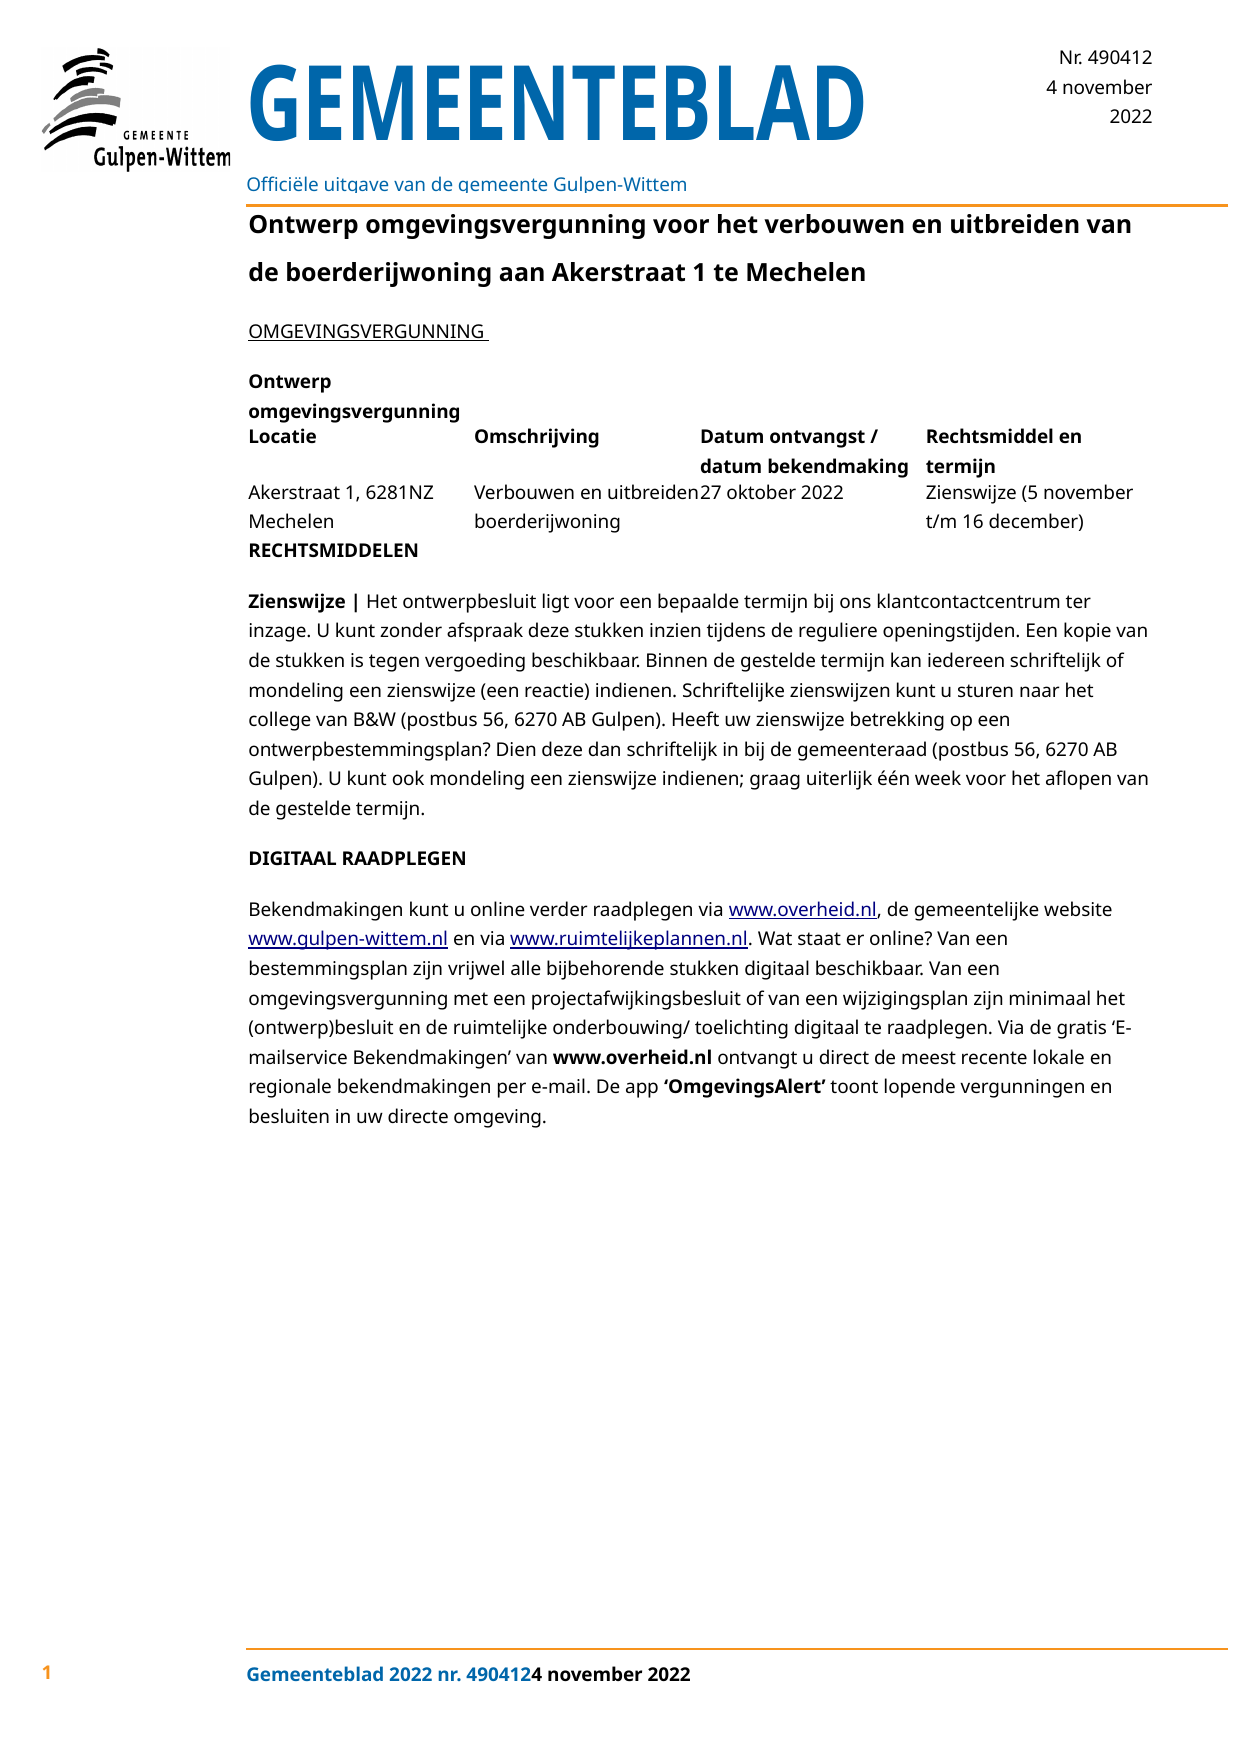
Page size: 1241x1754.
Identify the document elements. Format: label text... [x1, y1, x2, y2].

table_header [700, 369, 926, 424]
text Ontwerp omgevingsvergunning voor het verbouwen en uitbreiden van de boerderijwoning aan Akerstraat 1 te Mechelen [248, 207, 1152, 288]
table_cell 27 oktober 2022 [700, 479, 926, 534]
text Bekendmakingen kunt u online verder raadplegen via www.overheid.nl, de gemeentelijke website www.gulpen-wittem.nl en via www.ruimtelijkeplannen.nl. Wat staat er online? Van een bestemmingsplan zijn vrijwel alle bijbehorende stukken digitaal beschikbaar. Van een omgevingsvergunning met een projectafwijkingsbesluit of van een wijzigingsplan zijn minimaal het (ontwerp)besluit en de ruimtelijke onderbouwing/ toelichting digitaal te raadplegen. Via de gratis ‘E-mailservice Bekendmakingen’ van www.overheid.nl ontvangt u direct de meest recente lokale en regionale bekendmakingen per e-mail. De app ‘OmgevingsAlert’ toont lopende vergunningen en besluiten in uw directe omgeving. [248, 896, 1152, 1129]
text Zienswijze | Het ontwerpbesluit ligt voor een bepaalde termijn bij ons klantcontactcentrum ter inzage. U kunt zonder afspraak deze stukken inzien tijdens de reguliere openingstijden. Een kopie van de stukken is tegen vergoeding beschikbaar. Binnen de gestelde termijn kan iedereen schriftelijk of mondeling een zienswijze (een reactie) indienen. Schriftelijke zienswijzen kunt u sturen naar het college van B&W (postbus 56, 6270 AB Gulpen). Heeft uw zienswijze betrekking op een ontwerpbestemmingsplan? Dien deze dan schriftelijk in bij de gemeenteraad (postbus 56, 6270 AB Gulpen). U kunt ook mondeling een zienswijze indienen; graag uiterlijk één week voor het aflopen van de gestelde termijn. [248, 588, 1152, 821]
text DIGITAAL RAADPLEGEN [248, 846, 1152, 871]
table_cell Akerstraat 1, 6281NZ Mechelen [248, 479, 474, 534]
table_cell Verbouwen en uitbreiden boerderijwoning [474, 479, 700, 534]
picture [41, 47, 231, 172]
table_header [474, 369, 700, 424]
table_cell Rechtsmiddel en termijn [926, 424, 1152, 479]
table_header [926, 369, 1152, 424]
table_cell Omschrijving [474, 424, 700, 479]
table_cell Zienswijze (5 november t/m 16 december) [926, 479, 1152, 534]
table_cell Locatie [248, 424, 474, 479]
text OMGEVINGSVERGUNNING [248, 318, 1152, 344]
table_header Ontwerp omgevingsvergunning [248, 369, 474, 424]
table_cell Datum ontvangst / datum bekendmaking [700, 424, 926, 479]
text RECHTSMIDDELEN [248, 538, 1152, 563]
